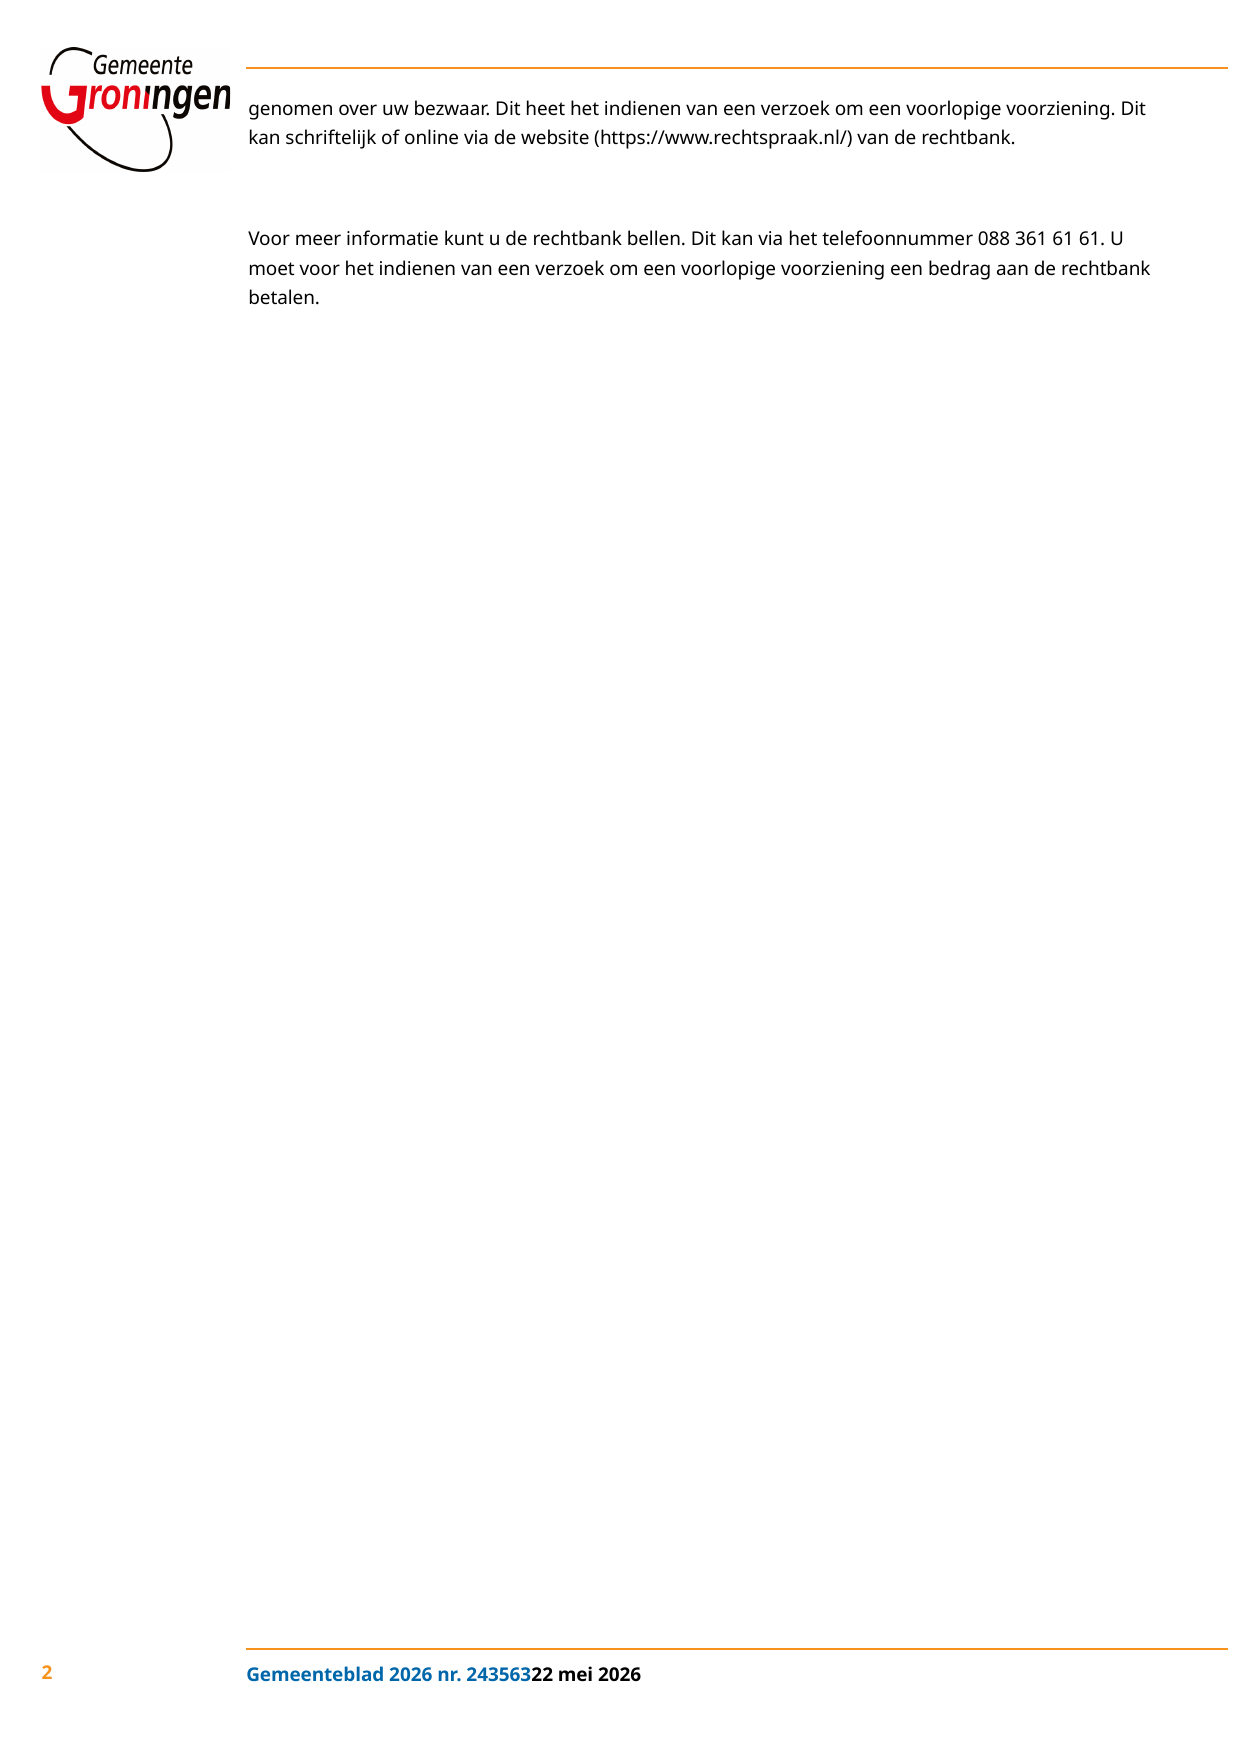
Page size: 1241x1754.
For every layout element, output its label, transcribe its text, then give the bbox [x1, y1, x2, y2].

picture [41, 47, 231, 172]
text genomen over uw bezwaar. Dit heet het indienen van een verzoek om een voorlopige voorziening. Dit kan schriftelijk of online via de website (https://www.rechtspraak.nl/) van de rechtbank. [248, 95, 1152, 150]
text Voor meer informatie kunt u de rechtbank bellen. Dit kan via het telefoonnummer 088 361 61 61. U moet voor het indienen van een verzoek om een voorlopige voorziening een bedrag aan de rechtbank betalen. [248, 225, 1152, 310]
